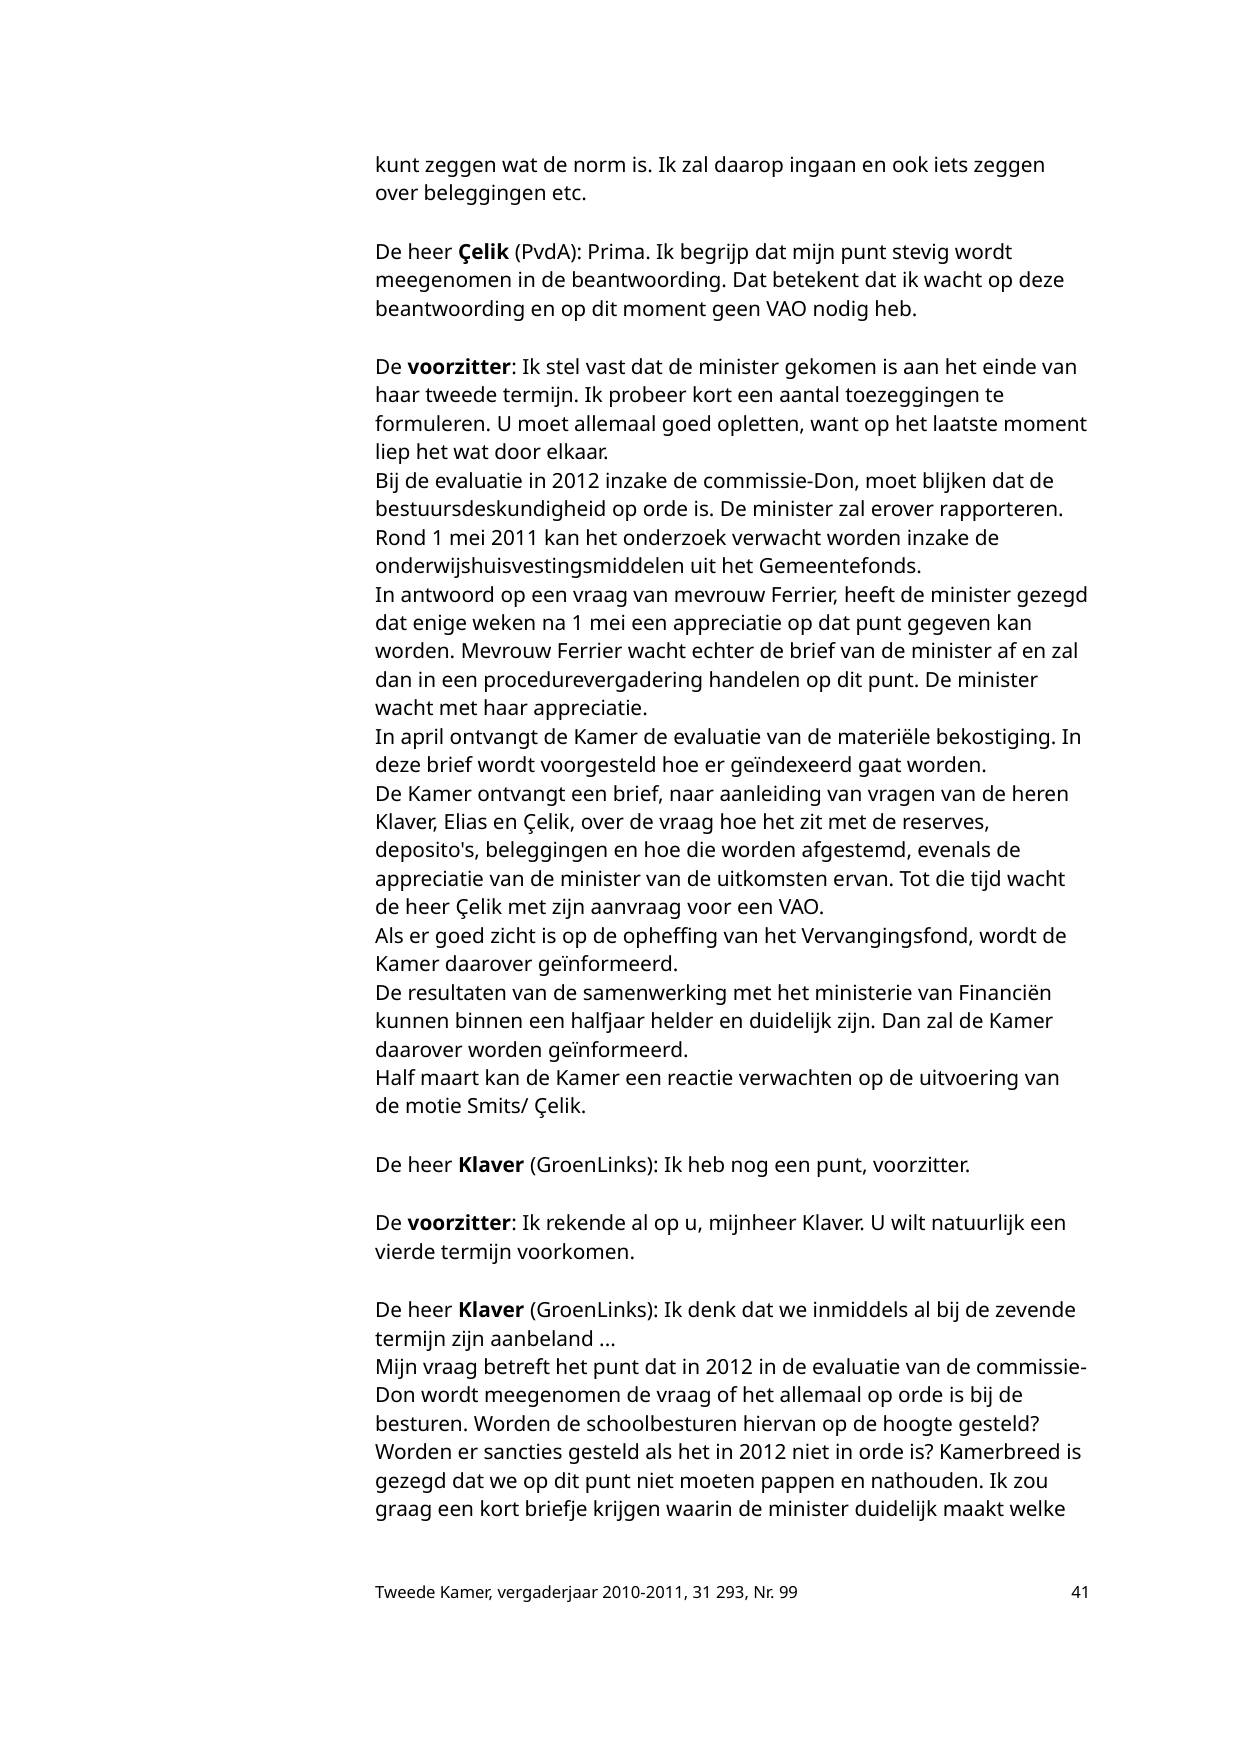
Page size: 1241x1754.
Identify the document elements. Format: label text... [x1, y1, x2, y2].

text kunt zeggen wat de norm is. Ik zal daarop ingaan en ook iets zeggen over beleggingen etc. [375, 150, 1090, 207]
text Rond 1 mei 2011 kan het onderzoek verwacht worden inzake de onderwijshuisvestingsmiddelen uit het Gemeentefonds. [375, 523, 1090, 580]
text De heer Klaver (GroenLinks): Ik denk dat we inmiddels al bij de zevende termijn zijn aanbeland ... [375, 1295, 1090, 1352]
text De voorzitter: Ik stel vast dat de minister gekomen is aan het einde van haar tweede termijn. Ik probeer kort een aantal toezeggingen te formuleren. U moet allemaal goed opletten, want op het laatste moment liep het wat door elkaar. [375, 352, 1090, 466]
text Half maart kan de Kamer een reactie verwachten op de uitvoering van de motie Smits/ Çelik. [375, 1063, 1090, 1120]
text De heer Çelik (PvdA): Prima. Ik begrijp dat mijn punt stevig wordt meegenomen in de beantwoording. Dat betekent dat ik wacht op deze beantwoording en op dit moment geen VAO nodig heb. [375, 237, 1090, 322]
text Bij de evaluatie in 2012 inzake de commissie-Don, moet blijken dat de bestuursdeskundigheid op orde is. De minister zal erover rapporteren. [375, 466, 1090, 523]
text Mijn vraag betreft het punt dat in 2012 in de evaluatie van de commissie-Don wordt meegenomen de vraag of het allemaal op orde is bij de besturen. Worden de schoolbesturen hiervan op de hoogte gesteld? Worden er sancties gesteld als het in 2012 niet in orde is? Kamerbreed is gezegd dat we op dit punt niet moeten pappen en nathouden. Ik zou graag een kort briefje krijgen waarin de minister duidelijk maakt welke [375, 1352, 1090, 1523]
text De voorzitter: Ik rekende al op u, mijnheer Klaver. U wilt natuurlijk een vierde termijn voorkomen. [375, 1208, 1090, 1265]
text De heer Klaver (GroenLinks): Ik heb nog een punt, voorzitter. [375, 1150, 1090, 1178]
text Als er goed zicht is op de opheffing van het Vervangingsfond, wordt de Kamer daarover geïnformeerd. [375, 921, 1090, 978]
text In april ontvangt de Kamer de evaluatie van de materiële bekostiging. In deze brief wordt voorgesteld hoe er geïndexeerd gaat worden. [375, 722, 1090, 779]
text De resultaten van de samenwerking met het ministerie van Financiën kunnen binnen een halfjaar helder en duidelijk zijn. Dan zal de Kamer daarover worden geïnformeerd. [375, 978, 1090, 1063]
text De Kamer ontvangt een brief, naar aanleiding van vragen van de heren Klaver, Elias en Çelik, over de vraag hoe het zit met de reserves, deposito's, beleggingen en hoe die worden afgestemd, evenals de appreciatie van de minister van de uitkomsten ervan. Tot die tijd wacht de heer Çelik met zijn aanvraag voor een VAO. [375, 779, 1090, 921]
text In antwoord op een vraag van mevrouw Ferrier, heeft de minister gezegd dat enige weken na 1 mei een appreciatie op dat punt gegeven kan worden. Mevrouw Ferrier wacht echter de brief van de minister af en zal dan in een procedurevergadering handelen op dit punt. De minister wacht met haar appreciatie. [375, 580, 1090, 722]
